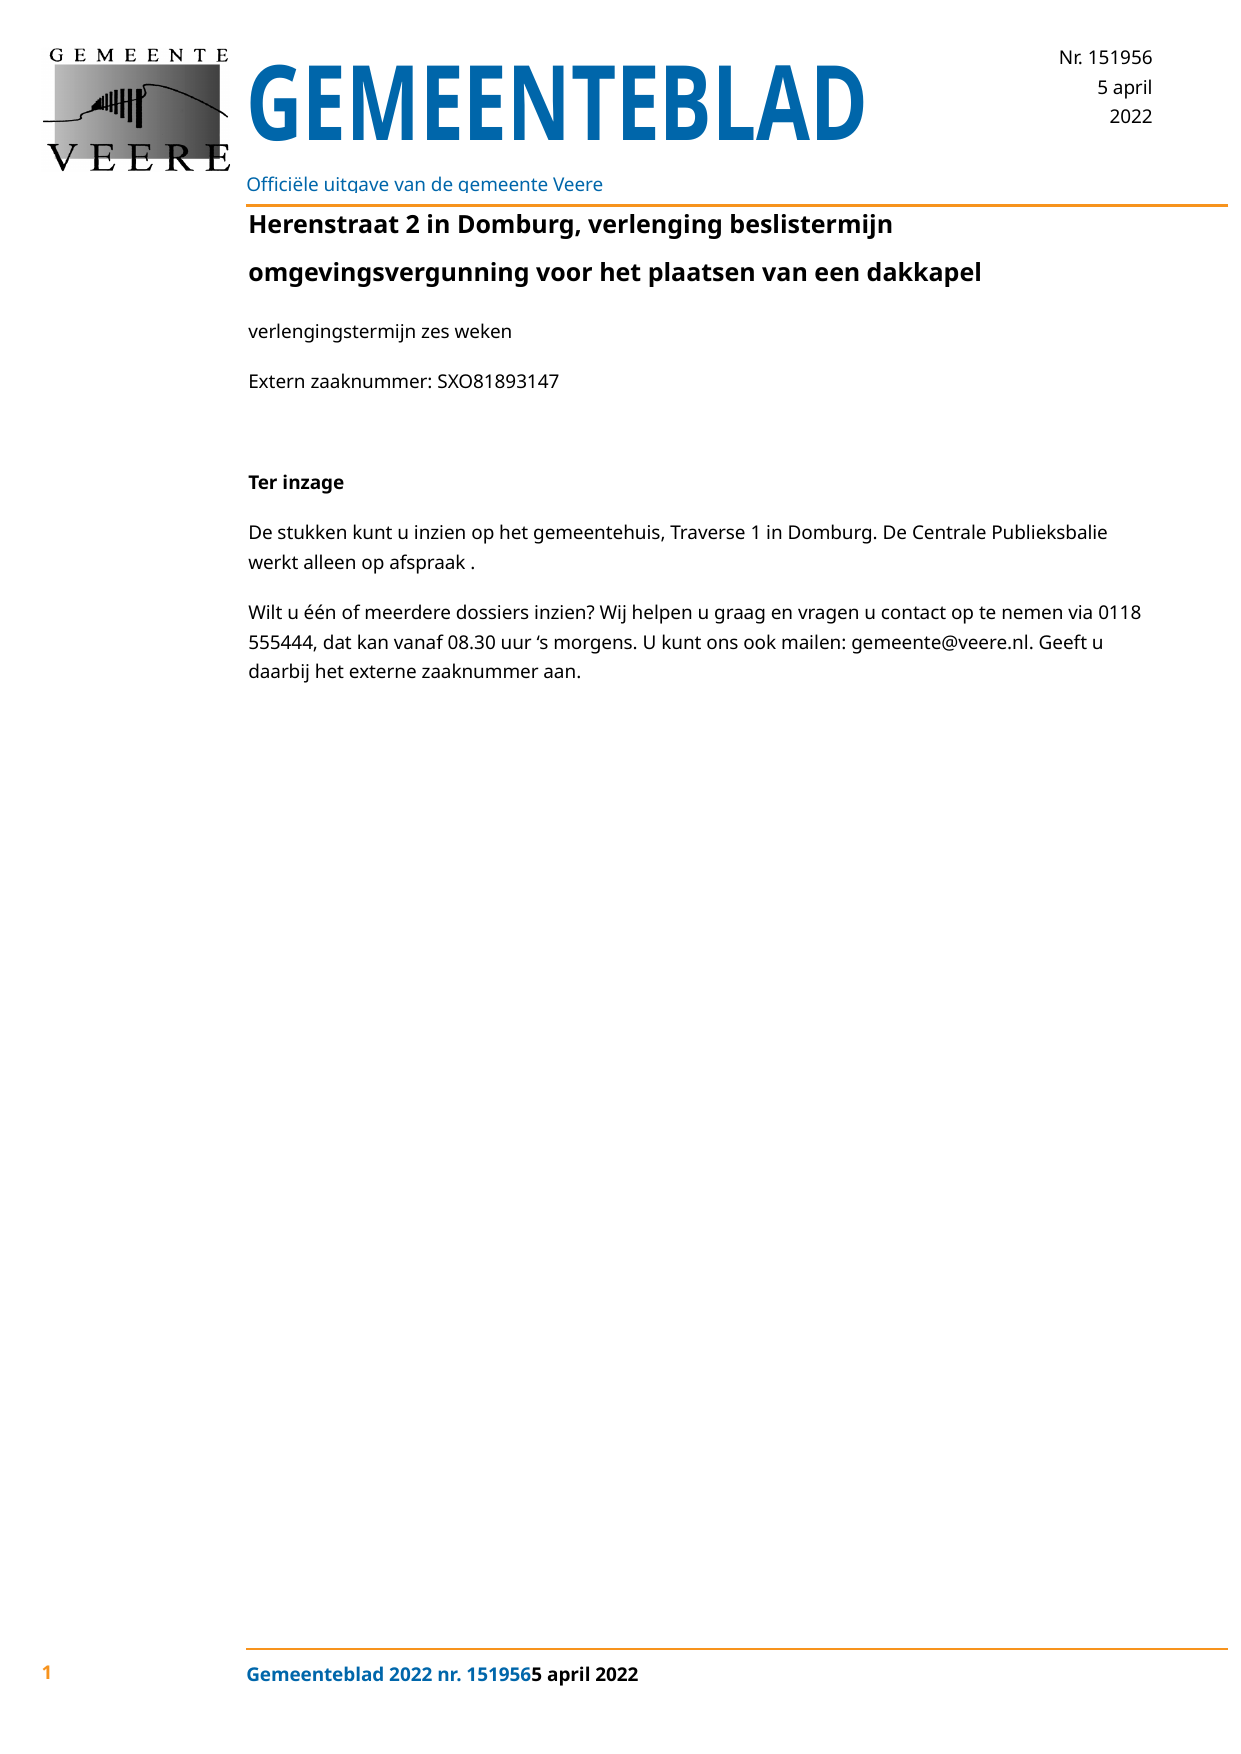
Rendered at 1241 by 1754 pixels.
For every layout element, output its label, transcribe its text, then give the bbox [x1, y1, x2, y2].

text Extern zaaknummer: SXO81893147 [248, 368, 1152, 394]
text Herenstraat 2 in Domburg, verlenging beslistermijn omgevingsvergunning voor het plaatsen van een dakkapel [248, 207, 1152, 288]
text Ter inzage [248, 469, 1152, 495]
text De stukken kunt u inzien op het gemeentehuis, Traverse 1 in Domburg. De Centrale Publieksbalie werkt alleen op afspraak . [248, 519, 1152, 575]
text Wilt u één of meerdere dossiers inzien? Wij helpen u graag en vragen u contact op te nemen via 0118 555444, dat kan vanaf 08.30 uur ‘s morgens. U kunt ons ook mailen: gemeente@veere.nl. Geeft u daarbij het externe zaaknummer aan. [248, 599, 1152, 684]
picture [41, 47, 231, 172]
text verlengingstermijn zes weken [248, 318, 1152, 344]
